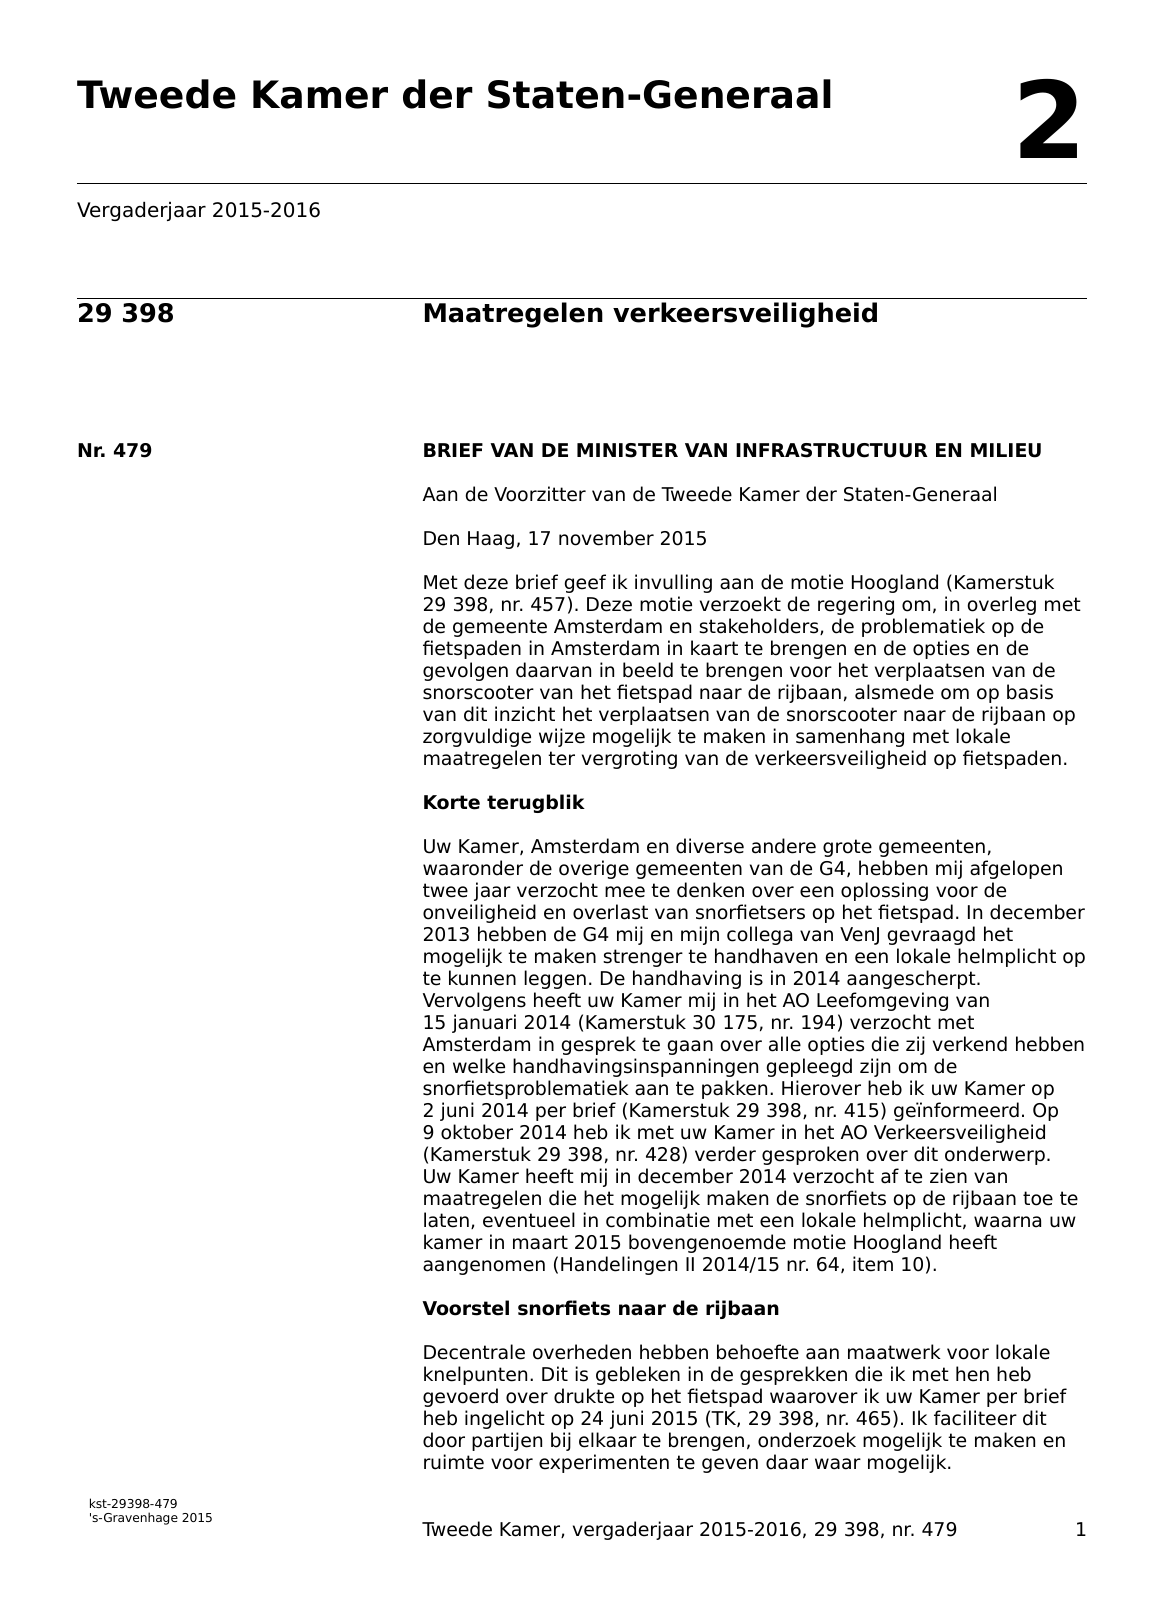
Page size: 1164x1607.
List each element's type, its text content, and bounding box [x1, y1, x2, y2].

subtitle Voorstel snorfiets naar de rijbaan [422, 1298, 1087, 1320]
text Uw Kamer, Amsterdam en diverse andere grote gemeenten, waaronder de overige gemeenten van de G4, hebben mij afgelopen twee jaar verzocht mee te denken over een oplossing voor de onveiligheid en overlast van snorfietsers op het fietspad. In december 2013 hebben de G4 mij en mijn collega van VenJ gevraagd het mogelijk te maken strenger te handhaven en een lokale helmplicht op te kunnen leggen. De handhaving is in 2014 aangescherpt. Vervolgens heeft uw Kamer mij in het AO Leefomgeving van 15 januari 2014 (Kamerstuk 30 175, nr. 194) verzocht met Amsterdam in gesprek te gaan over alle opties die zij verkend hebben en welke handhavingsinspanningen gepleegd zijn om de snorfietsproblematiek aan te pakken. Hierover heb ik uw Kamer op 2 juni 2014 per brief (Kamerstuk 29 398, nr. 415) geïnformeerd. Op 9 oktober 2014 heb ik met uw Kamer in het AO Verkeersveiligheid (Kamerstuk 29 398, nr. 428) verder gesproken over dit onderwerp. Uw Kamer heeft mij in december 2014 verzocht af te zien van maatregelen die het mogelijk maken de snorfiets op de rijbaan toe te laten, eventueel in combinatie met een lokale helmplicht, waarna uw kamer in maart 2015 bovengenoemde motie Hoogland heeft aangenomen (Handelingen II 2014/15 nr. 64, item 10). [422, 836, 1087, 1276]
subtitle Korte terugblik [422, 792, 1087, 814]
table_header 2 [886, 59, 1087, 183]
text Den Haag, 17 november 2015 [422, 528, 1087, 550]
table_header Tweede Kamer der Staten-Generaal [77, 59, 886, 183]
text 's-Gravenhage 2015 [88, 1511, 323, 1525]
text kst-29398-479 [88, 1497, 323, 1511]
table_cell Vergaderjaar 2015-2016 [77, 184, 1087, 298]
subtitle Nr. 479 BRIEF VAN DE MINISTER VAN INFRASTRUCTUUR EN MILIEU [77, 440, 1087, 462]
text Aan de Voorzitter van de Tweede Kamer der Staten-Generaal [422, 484, 1087, 506]
text Met deze brief geef ik invulling aan de motie Hoogland (Kamerstuk 29 398, nr. 457). Deze motie verzoekt de regering om, in overleg met de gemeente Amsterdam en stakeholders, de problematiek op de fietspaden in Amsterdam in kaart te brengen en de opties en de gevolgen daarvan in beeld te brengen voor het verplaatsen van de snorscooter van het fietspad naar de rijbaan, alsmede om op basis van dit inzicht het verplaatsen van de snorscooter naar de rijbaan op zorgvuldige wijze mogelijk te maken in samenhang met lokale maatregelen ter vergroting van de verkeersveiligheid op fietspaden. [422, 572, 1087, 770]
text Decentrale overheden hebben behoefte aan maatwerk voor lokale knelpunten. Dit is gebleken in de gesprekken die ik met hen heb gevoerd over drukte op het fietspad waarover ik uw Kamer per brief heb ingelicht op 24 juni 2015 (TK, 29 398, nr. 465). Ik faciliteer dit door partijen bij elkaar te brengen, onderzoek mogelijk te maken en ruimte voor experimenten te geven daar waar mogelijk. [422, 1342, 1087, 1474]
subtitle 29 398 Maatregelen verkeersveiligheid [77, 299, 1087, 329]
